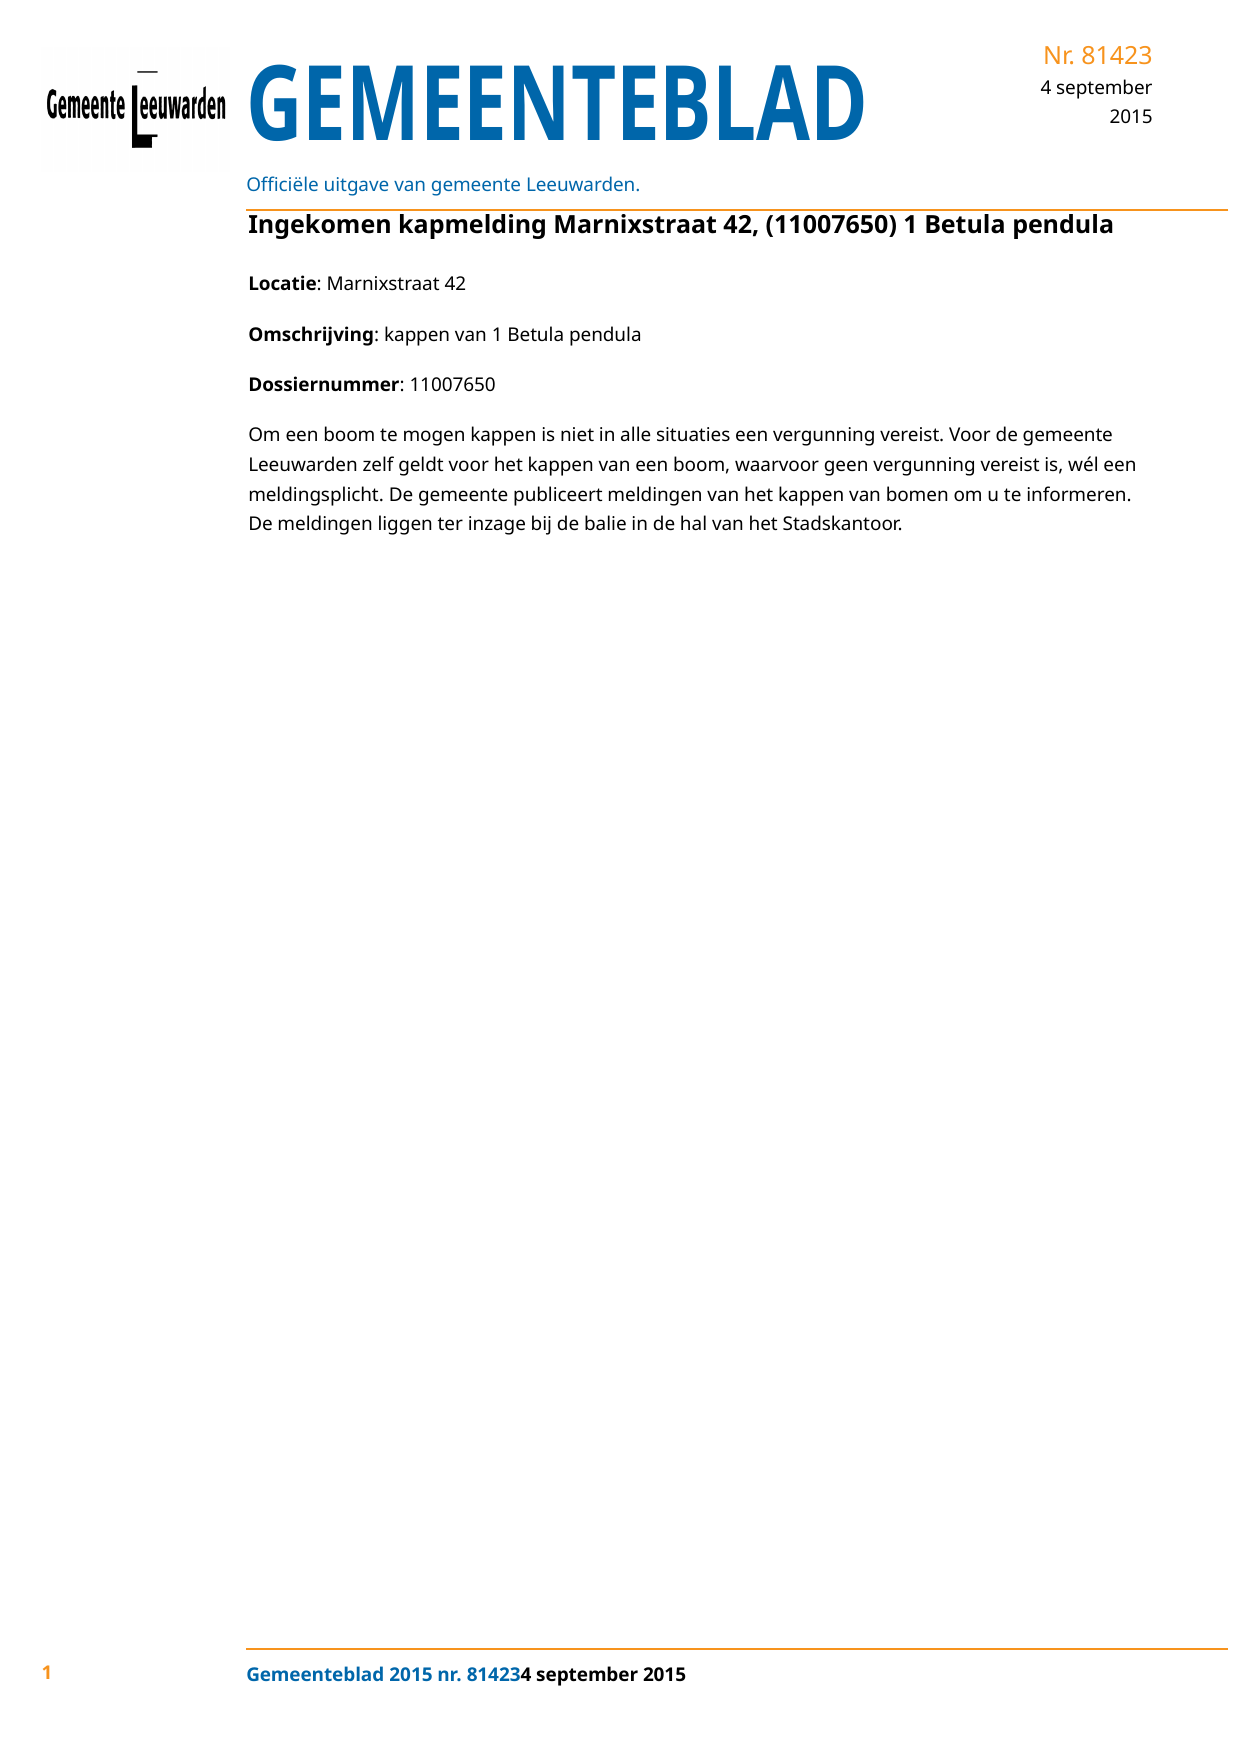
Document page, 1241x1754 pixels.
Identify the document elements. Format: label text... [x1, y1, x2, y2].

text Ingekomen kapmelding Marnixstraat 42, (11007650) 1 Betula pendula [248, 211, 1152, 241]
picture [41, 47, 231, 172]
text Om een boom te mogen kappen is niet in alle situaties een vergunning vereist. Voor de gemeente Leeuwarden zelf geldt voor het kappen van een boom, waarvoor geen vergunning vereist is, wél een meldingsplicht. De gemeente publiceert meldingen van het kappen van bomen om u te informeren. De meldingen liggen ter inzage bij de balie in de hal van het Stadskantoor. [248, 422, 1152, 536]
text Dossiernummer: 11007650 [248, 371, 1152, 397]
text Omschrijving: kappen van 1 Betula pendula [248, 321, 1152, 346]
text Locatie: Marnixstraat 42 [248, 270, 1152, 296]
